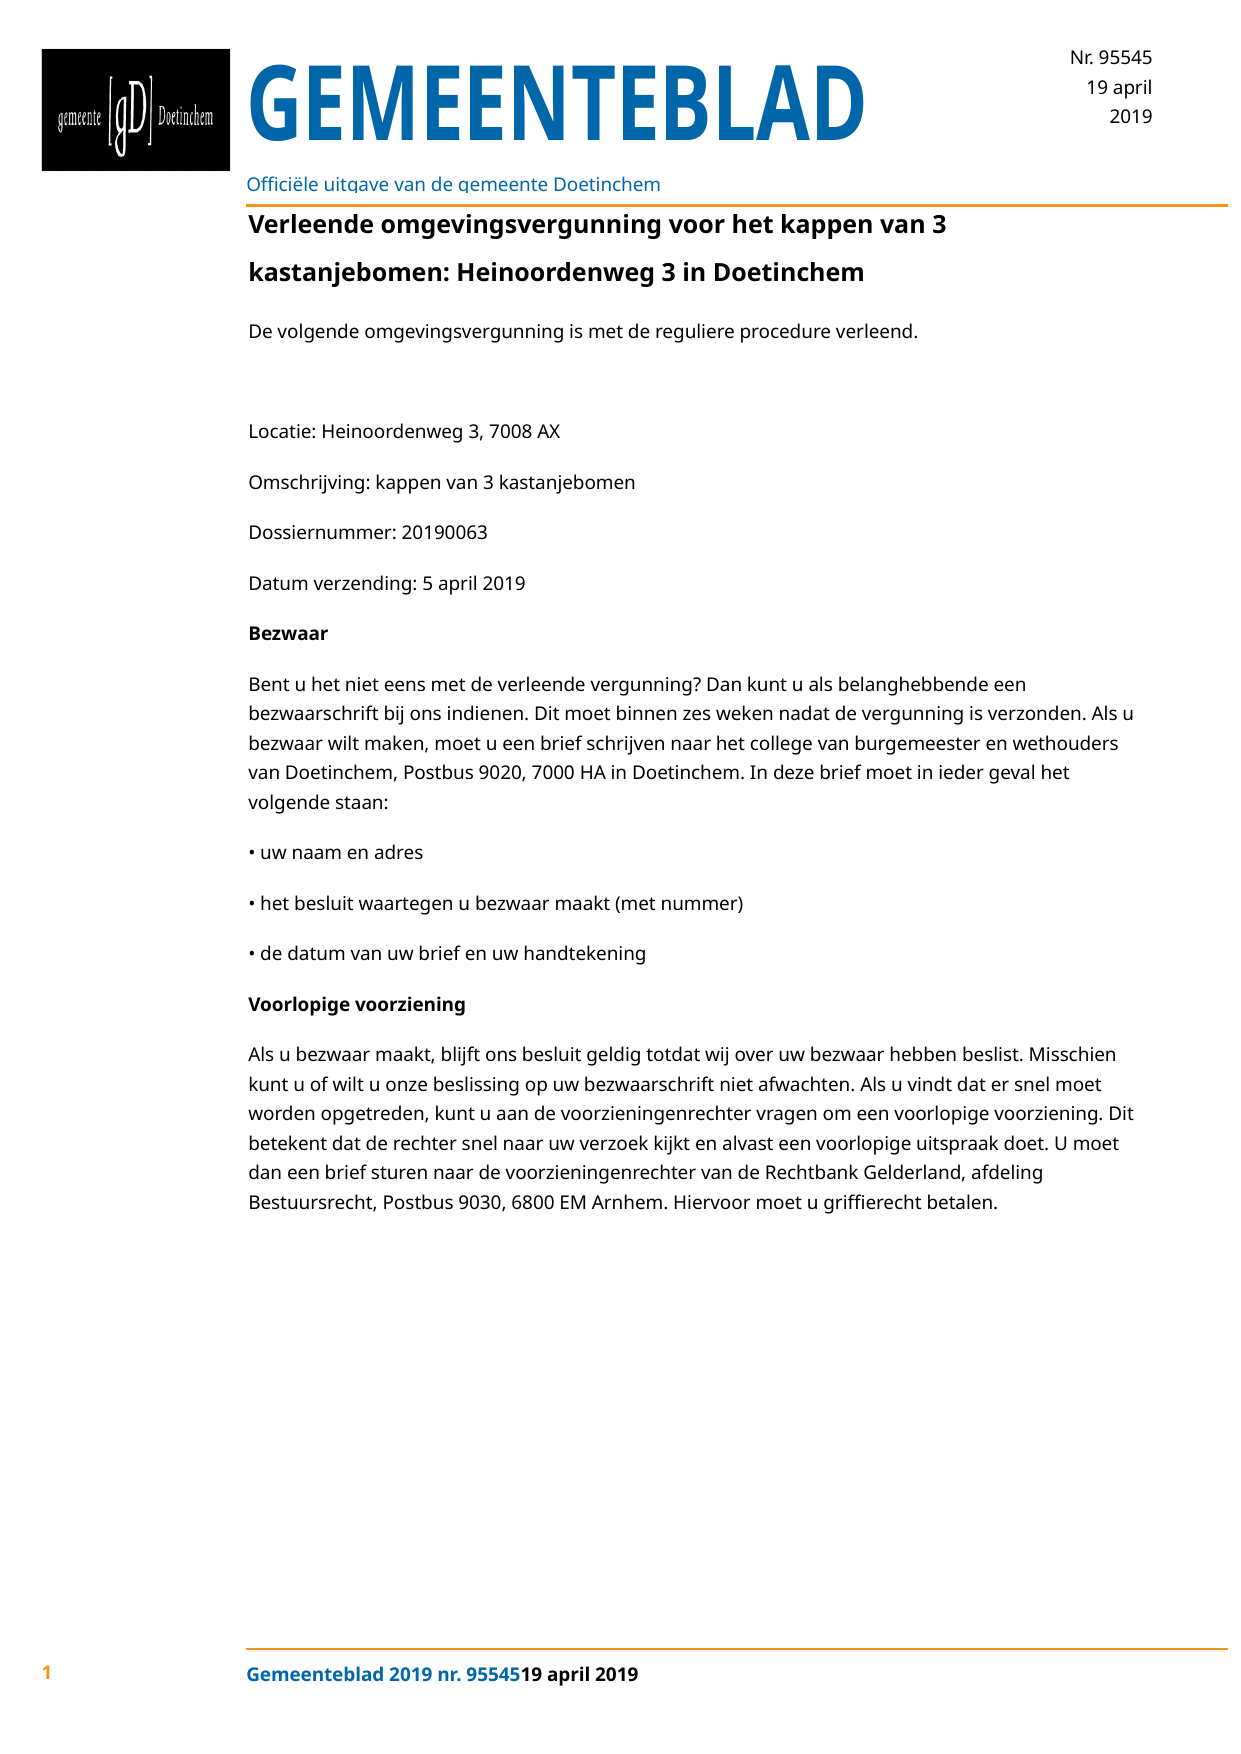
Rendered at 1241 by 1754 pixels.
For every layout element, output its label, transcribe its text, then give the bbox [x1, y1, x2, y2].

text • het besluit waartegen u bezwaar maakt (met nummer) [248, 890, 1152, 916]
text De volgende omgevingsvergunning is met de reguliere procedure verleend. [248, 318, 1152, 344]
text • de datum van uw brief en uw handtekening [248, 940, 1152, 966]
text Locatie: Heinoordenweg 3, 7008 AX [248, 419, 1152, 444]
text Omschrijving: kappen van 3 kastanjebomen [248, 469, 1152, 495]
text Datum verzending: 5 april 2019 [248, 570, 1152, 596]
text Dossiernummer: 20190063 [248, 519, 1152, 545]
text Als u bezwaar maakt, blijft ons besluit geldig totdat wij over uw bezwaar hebben beslist. Misschien kunt u of wilt u onze beslissing op uw bezwaarschrift niet afwachten. Als u vindt dat er snel moet worden opgetreden, kunt u aan de voorzieningenrechter vragen om een voorlopige voorziening. Dit betekent dat de rechter snel naar uw verzoek kijkt en alvast een voorlopige uitspraak doet. U moet dan een brief sturen naar de voorzieningenrechter van de Rechtbank Gelderland, afdeling Bestuursrecht, Postbus 9030, 6800 EM Arnhem. Hiervoor moet u griffierecht betalen. [248, 1041, 1152, 1215]
text Bezwaar [248, 620, 1152, 646]
text Verleende omgevingsvergunning voor het kappen van 3 kastanjebomen: Heinoordenweg 3 in Doetinchem [248, 207, 1152, 288]
text • uw naam en adres [248, 839, 1152, 865]
text Bent u het niet eens met de verleende vergunning? Dan kunt u als belanghebbende een bezwaarschrift bij ons indienen. Dit moet binnen zes weken nadat de vergunning is verzonden. Als u bezwaar wilt maken, moet u een brief schrijven naar het college van burgemeester en wethouders van Doetinchem, Postbus 9020, 7000 HA in Doetinchem. In deze brief moet in ieder geval het volgende staan: [248, 671, 1152, 815]
picture [41, 47, 231, 172]
text Voorlopige voorziening [248, 991, 1152, 1017]
